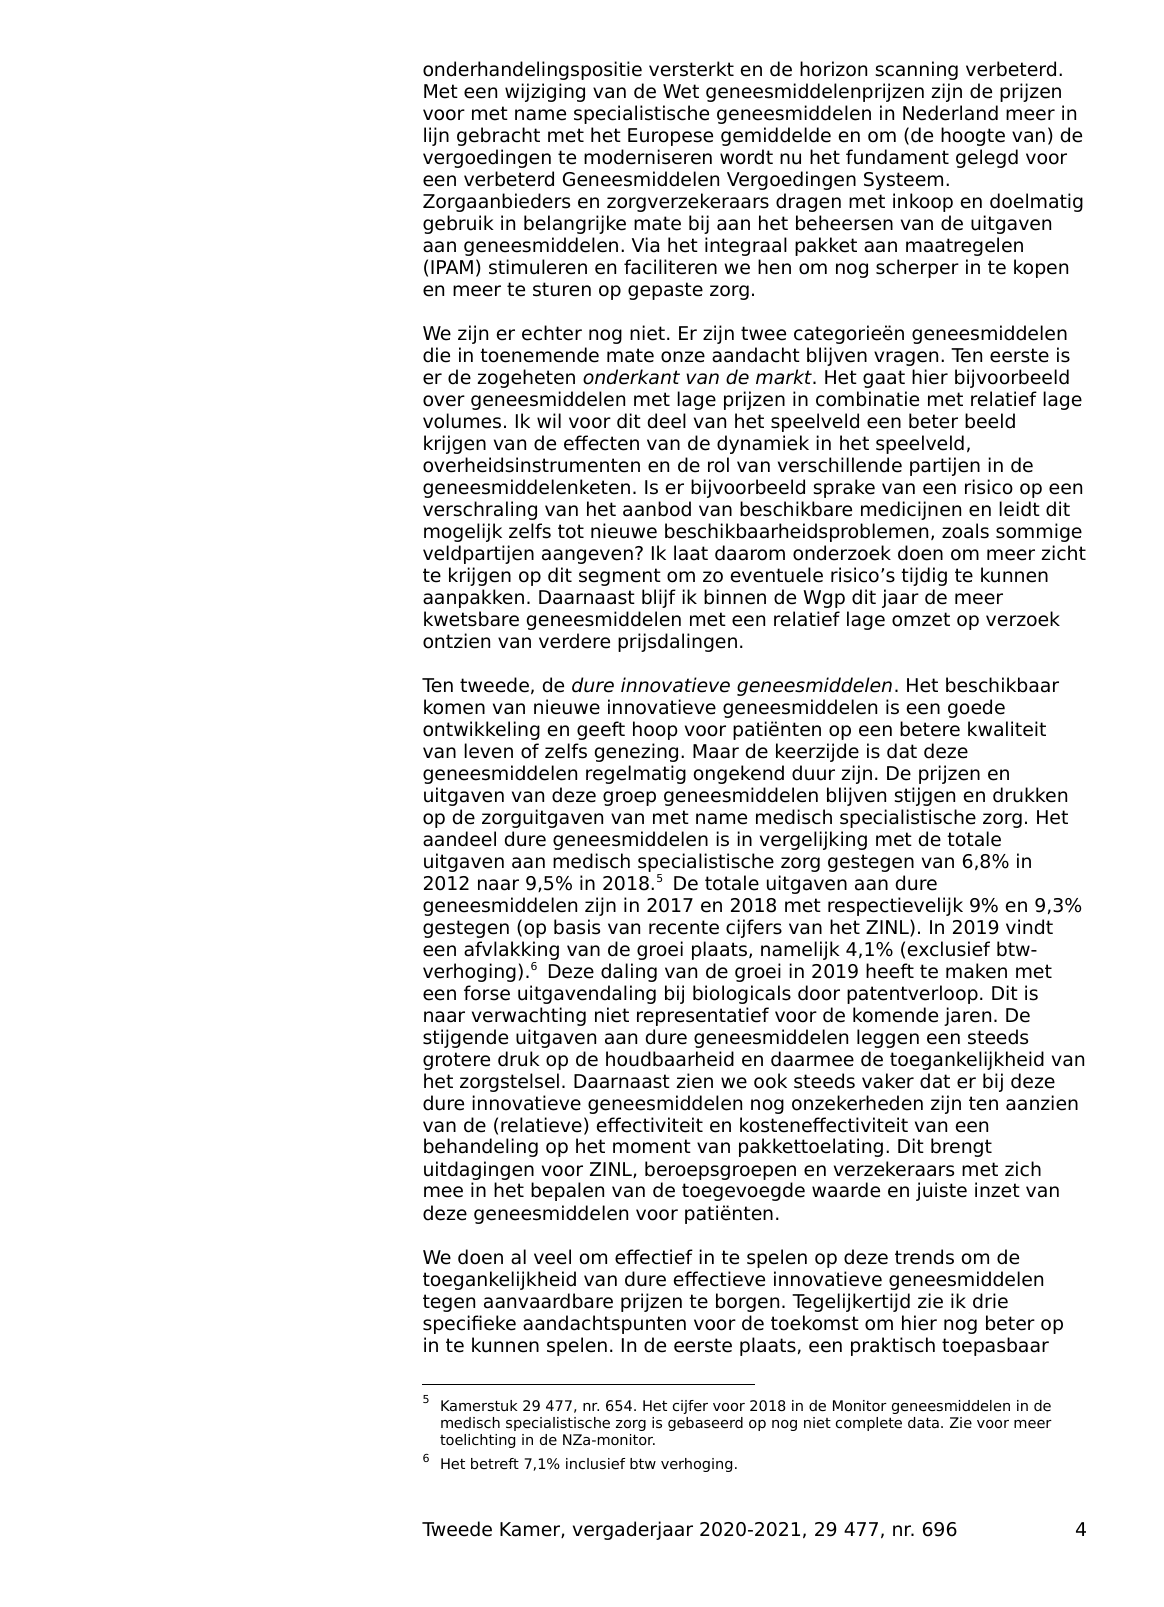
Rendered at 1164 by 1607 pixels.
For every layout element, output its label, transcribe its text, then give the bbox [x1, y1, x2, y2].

text Ten tweede, de dure innovatieve geneesmiddelen. Het beschikbaar komen van nieuwe innovatieve geneesmiddelen is een goede ontwikkeling en geeft hoop voor patiënten op een betere kwaliteit van leven of zelfs genezing. Maar de keerzijde is dat deze geneesmiddelen regelmatig ongekend duur zijn. De prijzen en uitgaven van deze groep geneesmiddelen blijven stijgen en drukken op de zorguitgaven van met name medisch specialistische zorg. Het aandeel dure geneesmiddelen is in vergelijking met de totale uitgaven aan medisch specialistische zorg gestegen van 6,8% in 2012 naar 9,5% in 2018. De totale uitgaven aan dure geneesmiddelen zijn in 2017 en 2018 met respectievelijk 9% en 9,3% gestegen (op basis van recente cijfers van het ZINL). In 2019 vindt een afvlakking van de groei plaats, namelijk 4,1% (exclusief btw-verhoging). Deze daling van de groei in 2019 heeft te maken met een forse uitgavendaling bij biologicals door patentverloop. Dit is naar verwachting niet representatief voor de komende jaren. De stijgende uitgaven aan dure geneesmiddelen leggen een steeds grotere druk op de houdbaarheid en daarmee de toegankelijkheid van het zorgstelsel. Daarnaast zien we ook steeds vaker dat er bij deze dure innovatieve geneesmiddelen nog onzekerheden zijn ten aanzien van de (relatieve) effectiviteit en kosteneffectiviteit van een behandeling op het moment van pakkettoelating. Dit brengt uitdagingen voor ZINL, beroepsgroepen en verzekeraars met zich mee in het bepalen van de toegevoegde waarde en juiste inzet van deze geneesmiddelen voor patiënten. [422, 675, 1087, 1224]
text onderhandelingspositie versterkt en de horizon scanning verbeterd. Met een wijziging van de Wet geneesmiddelenprijzen zijn de prijzen voor met name specialistische geneesmiddelen in Nederland meer in lijn gebracht met het Europese gemiddelde en om (de hoogte van) de vergoedingen te moderniseren wordt nu het fundament gelegd voor een verbeterd Geneesmiddelen Vergoedingen Systeem. Zorgaanbieders en zorgverzekeraars dragen met inkoop en doelmatig gebruik in belangrijke mate bij aan het beheersen van de uitgaven aan geneesmiddelen. Via het integraal pakket aan maatregelen (IPAM) stimuleren en faciliteren we hen om nog scherper in te kopen en meer te sturen op gepaste zorg. [422, 59, 1087, 301]
text Het betreft 7,1% inclusief btw verhoging. [422, 1452, 1087, 1474]
text We zijn er echter nog niet. Er zijn twee categorieën geneesmiddelen die in toenemende mate onze aandacht blijven vragen. Ten eerste is er de zogeheten onderkant van de markt. Het gaat hier bijvoorbeeld over geneesmiddelen met lage prijzen in combinatie met relatief lage volumes. Ik wil voor dit deel van het speelveld een beter beeld krijgen van de effecten van de dynamiek in het speelveld, overheidsinstrumenten en de rol van verschillende partijen in de geneesmiddelenketen. Is er bijvoorbeeld sprake van een risico op een verschraling van het aanbod van beschikbare medicijnen en leidt dit mogelijk zelfs tot nieuwe beschikbaarheidsproblemen, zoals sommige veldpartijen aangeven? Ik laat daarom onderzoek doen om meer zicht te krijgen op dit segment om zo eventuele risico’s tijdig te kunnen aanpakken. Daarnaast blijf ik binnen de Wgp dit jaar de meer kwetsbare geneesmiddelen met een relatief lage omzet op verzoek ontzien van verdere prijsdalingen. [422, 323, 1087, 653]
text We doen al veel om effectief in te spelen op deze trends om de toegankelijkheid van dure effectieve innovatieve geneesmiddelen tegen aanvaardbare prijzen te borgen. Tegelijkertijd zie ik drie specifieke aandachtspunten voor de toekomst om hier nog beter op in te kunnen spelen. In de eerste plaats, een praktisch toepasbaar [422, 1247, 1087, 1356]
text Kamerstuk 29 477, nr. 654. Het cijfer voor 2018 in de Monitor geneesmiddelen in de medisch specialistische zorg is gebaseerd op nog niet complete data. Zie voor meer toelichting in de NZa-monitor. [422, 1393, 1087, 1449]
